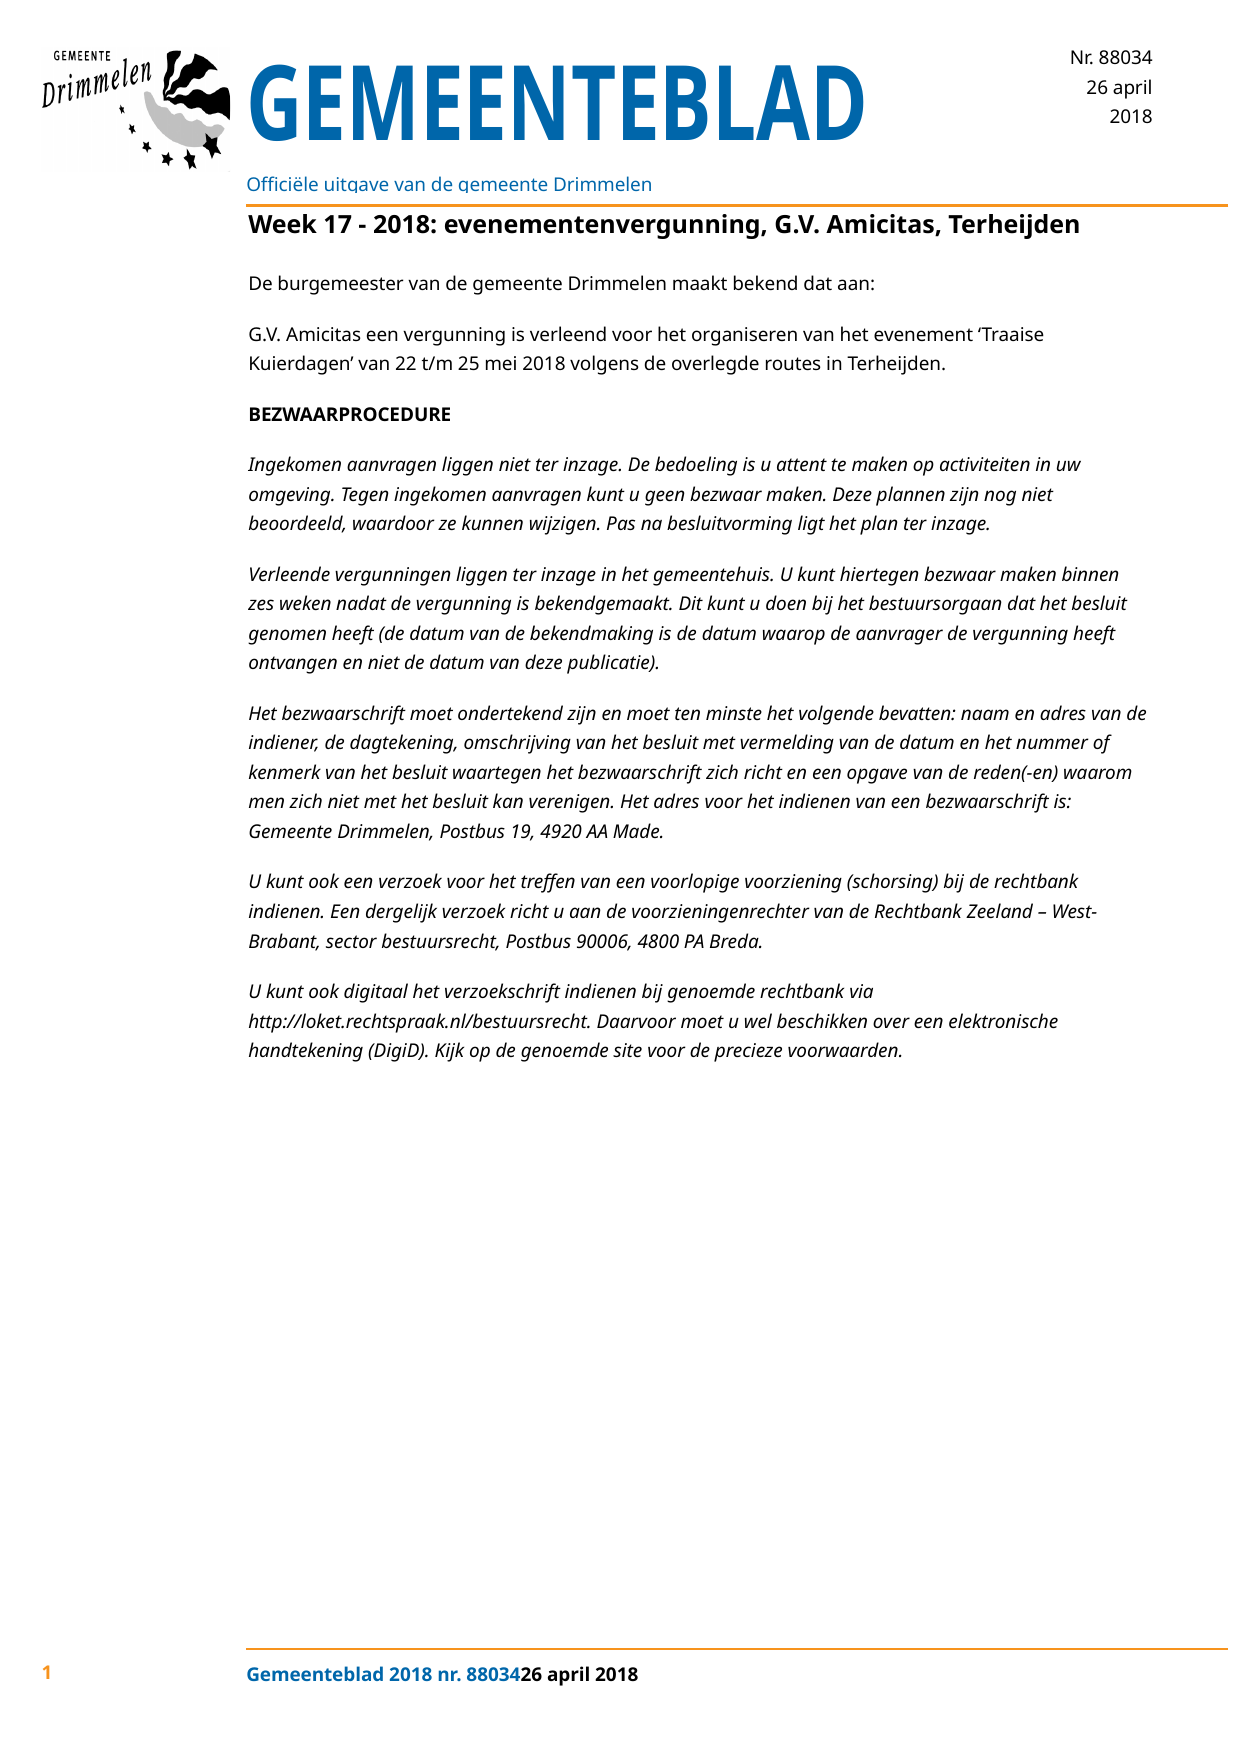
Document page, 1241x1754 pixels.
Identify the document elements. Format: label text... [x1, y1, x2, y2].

text Verleende vergunningen liggen ter inzage in het gemeentehuis. U kunt hiertegen bezwaar maken binnen zes weken nadat de vergunning is bekendgemaakt. Dit kunt u doen bij het bestuursorgaan dat het besluit genomen heeft (de datum van de bekendmaking is de datum waarop de aanvrager de vergunning heeft ontvangen en niet de datum van deze publicatie). [248, 561, 1152, 675]
text Week 17 - 2018: evenementenvergunning, G.V. Amicitas, Terheijden [248, 207, 1152, 241]
text BEZWAARPROCEDURE [248, 401, 1152, 426]
text U kunt ook digitaal het verzoekschrift indienen bij genoemde rechtbank via http://loket.rechtspraak.nl/bestuursrecht. Daarvoor moet u wel beschikken over een elektronische handtekening (DigiD). Kijk op de genoemde site voor de precieze voorwaarden. [248, 978, 1152, 1063]
text Ingekomen aanvragen liggen niet ter inzage. De bedoeling is u attent te maken op activiteiten in uw omgeving. Tegen ingekomen aanvragen kunt u geen bezwaar maken. Deze plannen zijn nog niet beoordeeld, waardoor ze kunnen wijzigen. Pas na besluitvorming ligt het plan ter inzage. [248, 451, 1152, 536]
text U kunt ook een verzoek voor het treffen van een voorlopige voorziening (schorsing) bij de rechtbank indienen. Een dergelijk verzoek richt u aan de voorzieningenrechter van de Rechtbank Zeeland – West-Brabant, sector bestuursrecht, Postbus 90006, 4800 PA Breda. [248, 869, 1152, 953]
picture [41, 47, 231, 172]
text G.V. Amicitas een vergunning is verleend voor het organiseren van het evenement ‘Traaise Kuierdagen’ van 22 t/m 25 mei 2018 volgens de overlegde routes in Terheijden. [248, 321, 1152, 376]
text Het bezwaarschrift moet ondertekend zijn en moet ten minste het volgende bevatten: naam en adres van de indiener, de dagtekening, omschrijving van het besluit met vermelding van de datum en het nummer of kenmerk van het besluit waartegen het bezwaarschrift zich richt en een opgave van de reden(-en) waarom men zich niet met het besluit kan verenigen. Het adres voor het indienen van een bezwaarschrift is: Gemeente Drimmelen, Postbus 19, 4920 AA Made. [248, 700, 1152, 844]
text De burgemeester van de gemeente Drimmelen maakt bekend dat aan: [248, 270, 1152, 296]
